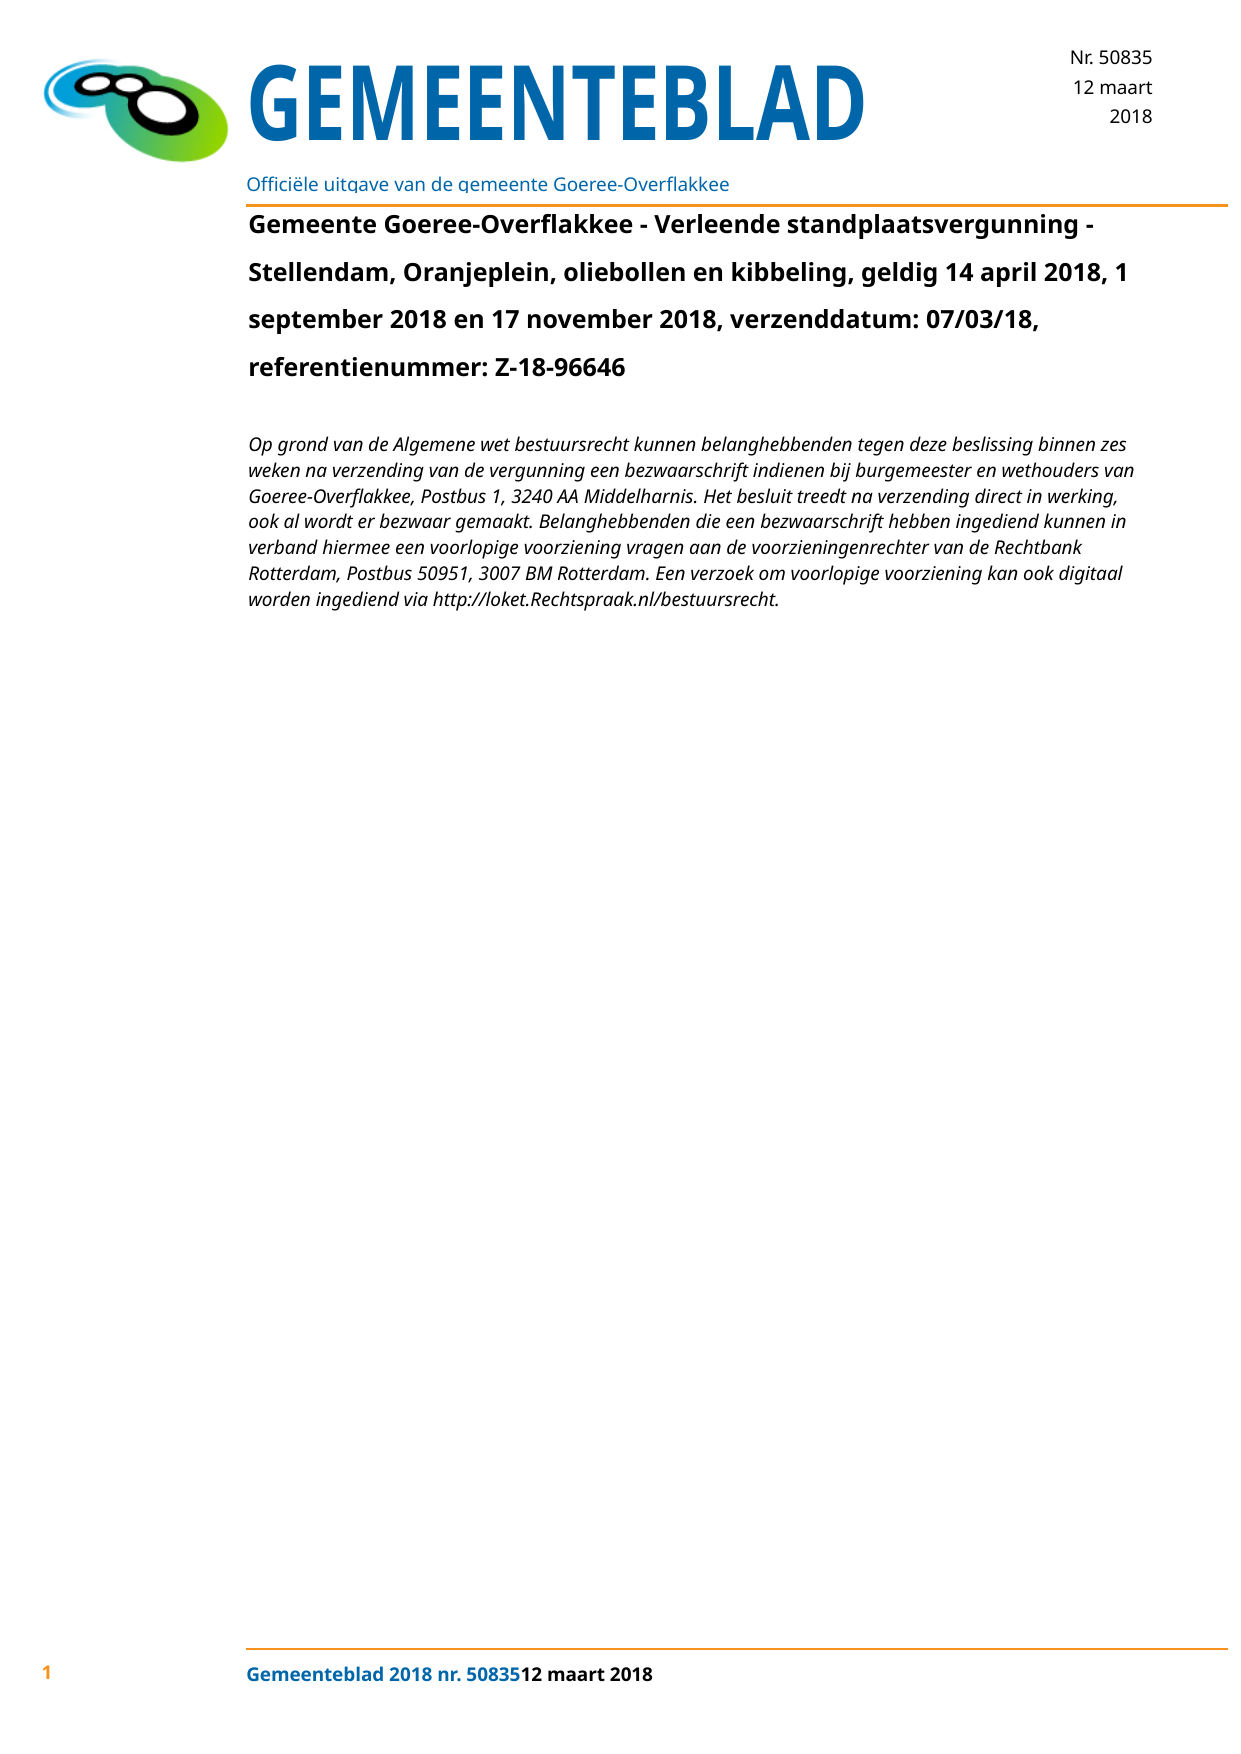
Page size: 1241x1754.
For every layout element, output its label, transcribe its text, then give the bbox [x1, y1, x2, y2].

text Op grond van de Algemene wet bestuursrecht kunnen belanghebbenden tegen deze beslissing binnen zes weken na verzending van de vergunning een bezwaarschrift indienen bij burgemeester en wethouders van Goeree-Overflakkee, Postbus 1, 3240 AA Middelharnis. Het besluit treedt na verzending direct in werking, ook al wordt er bezwaar gemaakt. Belanghebbenden die een bezwaarschrift hebben ingediend kunnen in verband hiermee een voorlopige voorziening vragen aan de voorzieningenrechter van de Rechtbank Rotterdam, Postbus 50951, 3007 BM Rotterdam. Een verzoek om voorlopige voorziening kan ook digitaal worden ingediend via http://loket.Rechtspraak.nl/bestuursrecht. [248, 431, 1152, 611]
picture [41, 47, 231, 172]
text Gemeente Goeree-Overflakkee - Verleende standplaatsvergunning - Stellendam, Oranjeplein, oliebollen en kibbeling, geldig 14 april 2018, 1 september 2018 en 17 november 2018, verzenddatum: 07/03/18, referentienummer: Z-18-96646 [248, 207, 1152, 384]
